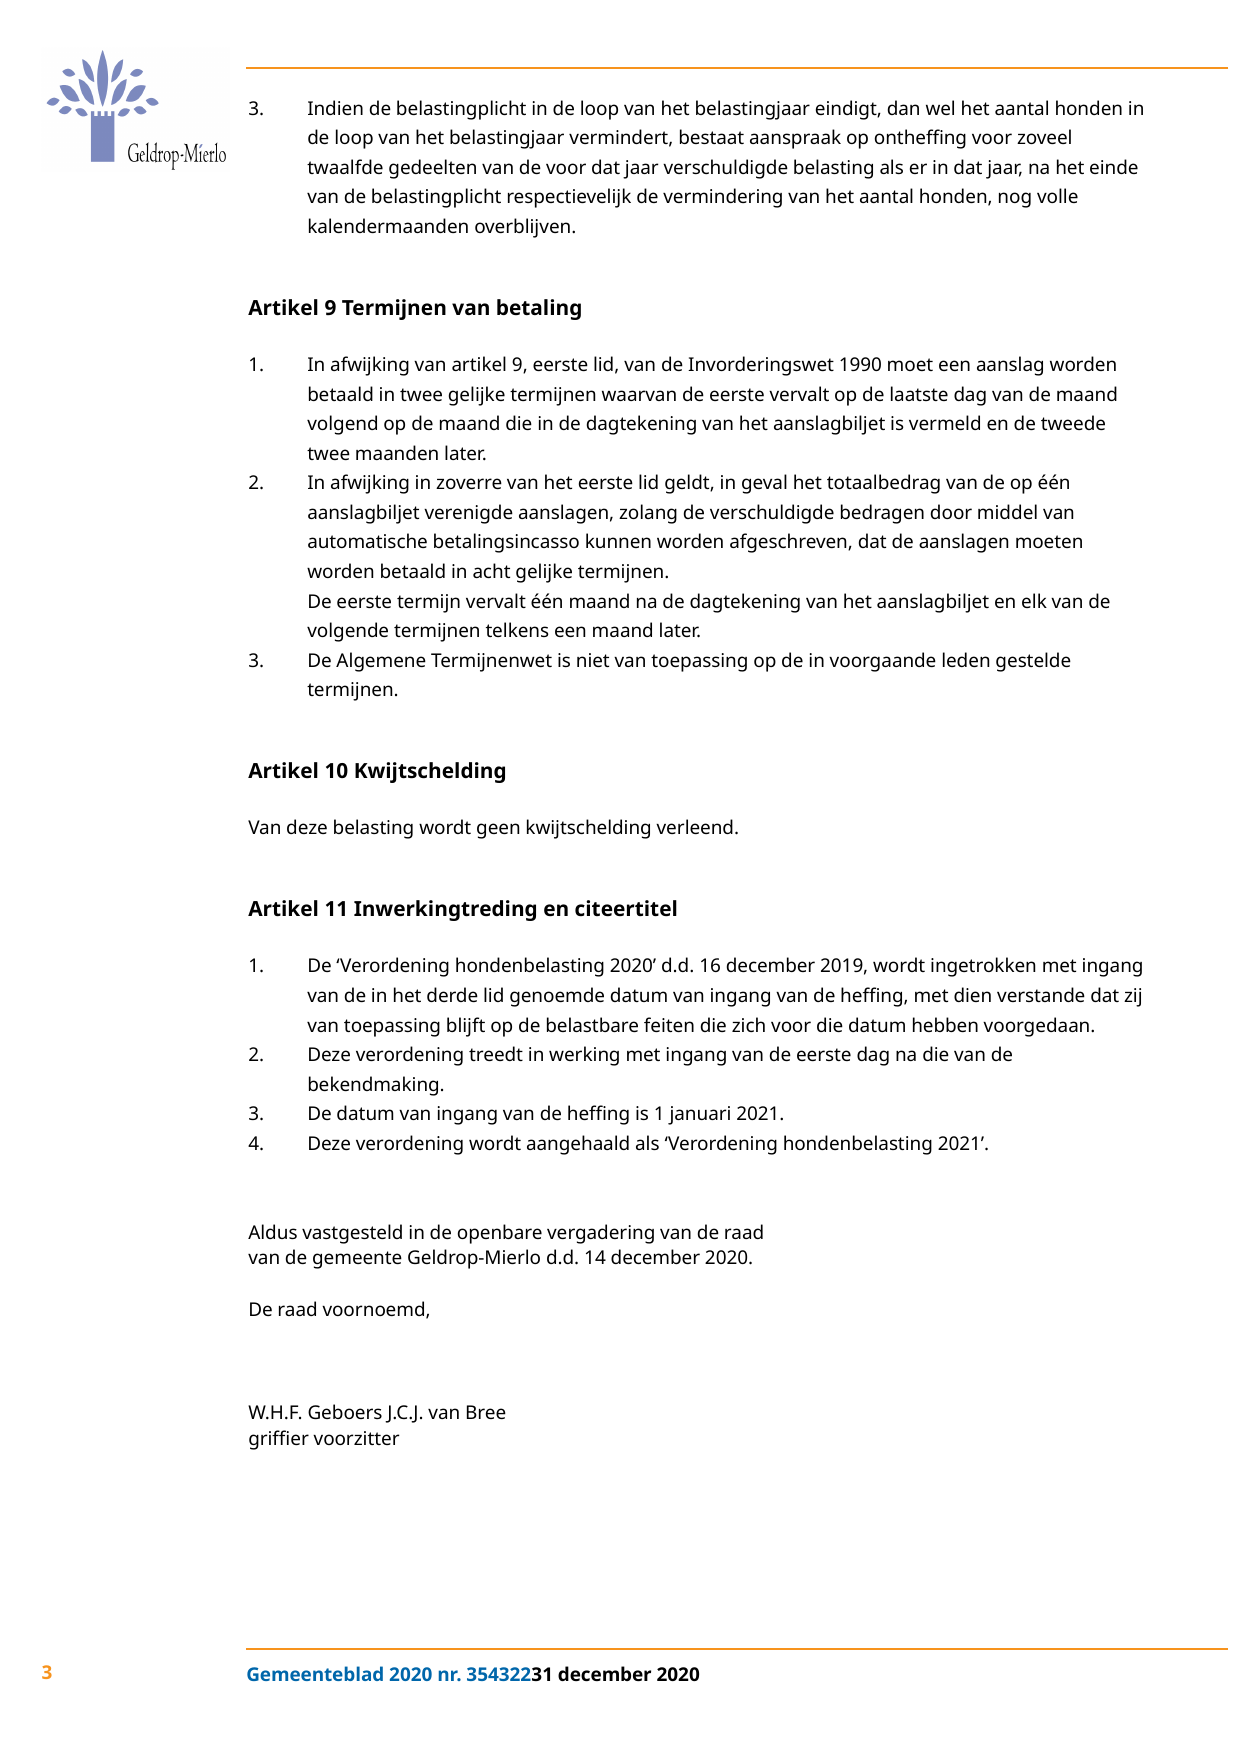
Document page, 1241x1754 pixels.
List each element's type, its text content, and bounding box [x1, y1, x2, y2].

text Artikel 11 Inwerkingtreding en citeertitel [248, 894, 1152, 923]
text De raad voornoemd, [248, 1296, 1152, 1322]
list De eerste termijn vervalt één maand na de dagtekening van het aanslagbiljet en elk van de volgende termijnen telkens een maand later. [248, 588, 1152, 643]
list De Algemene Termijnenwet is niet van toepassing op de in voorgaande leden gestelde termijnen. [248, 647, 1152, 702]
text W.H.F. Geboers J.C.J. van Bree [248, 1399, 1152, 1425]
list De datum van ingang van de heffing is 1 januari 2021. [248, 1101, 1152, 1126]
list Deze verordening wordt aangehaald als ‘Verordening hondenbelasting 2021’. [248, 1130, 1152, 1156]
text van de gemeente Geldrop-Mierlo d.d. 14 december 2020. [248, 1244, 1152, 1270]
text Artikel 10 Kwijtschelding [248, 757, 1152, 785]
list Deze verordening treedt in werking met ingang van de eerste dag na die van de bekendmaking. [248, 1041, 1152, 1097]
list De ‘Verordening hondenbelasting 2020’ d.d. 16 december 2019, wordt ingetrokken met ingang van de in het derde lid genoemde datum van ingang van de heffing, met dien verstande dat zij van toepassing blijft op de belastbare feiten die zich voor die datum hebben voorgedaan. [248, 953, 1152, 1037]
list In afwijking in zoverre van het eerste lid geldt, in geval het totaalbedrag van de op één aanslagbiljet verenigde aanslagen, zolang de verschuldigde bedragen door middel van automatische betalingsincasso kunnen worden afgeschreven, dat de aanslagen moeten worden betaald in acht gelijke termijnen. [248, 469, 1152, 584]
list In afwijking van artikel 9, eerste lid, van de Invorderingswet 1990 moet een aanslag worden betaald in twee gelijke termijnen waarvan de eerste vervalt op de laatste dag van de maand volgend op de maand die in de dagtekening van het aanslagbiljet is vermeld en de tweede twee maanden later. [248, 351, 1152, 466]
text Artikel 9 Termijnen van betaling [248, 293, 1152, 322]
text griffier voorzitter [248, 1425, 1152, 1450]
picture [41, 47, 231, 172]
list Indien de belastingplicht in de loop van het belastingjaar eindigt, dan wel het aantal honden in de loop van het belastingjaar vermindert, bestaat aanspraak op ontheffing voor zoveel twaalfde gedeelten van de voor dat jaar verschuldigde belasting als er in dat jaar, na het einde van de belastingplicht respectievelijk de vermindering van het aantal honden, nog volle kalendermaanden overblijven. [248, 95, 1152, 239]
text Van deze belasting wordt geen kwijtschelding verleend. [248, 814, 1152, 840]
text Aldus vastgesteld in de openbare vergadering van de raad [248, 1219, 1152, 1244]
